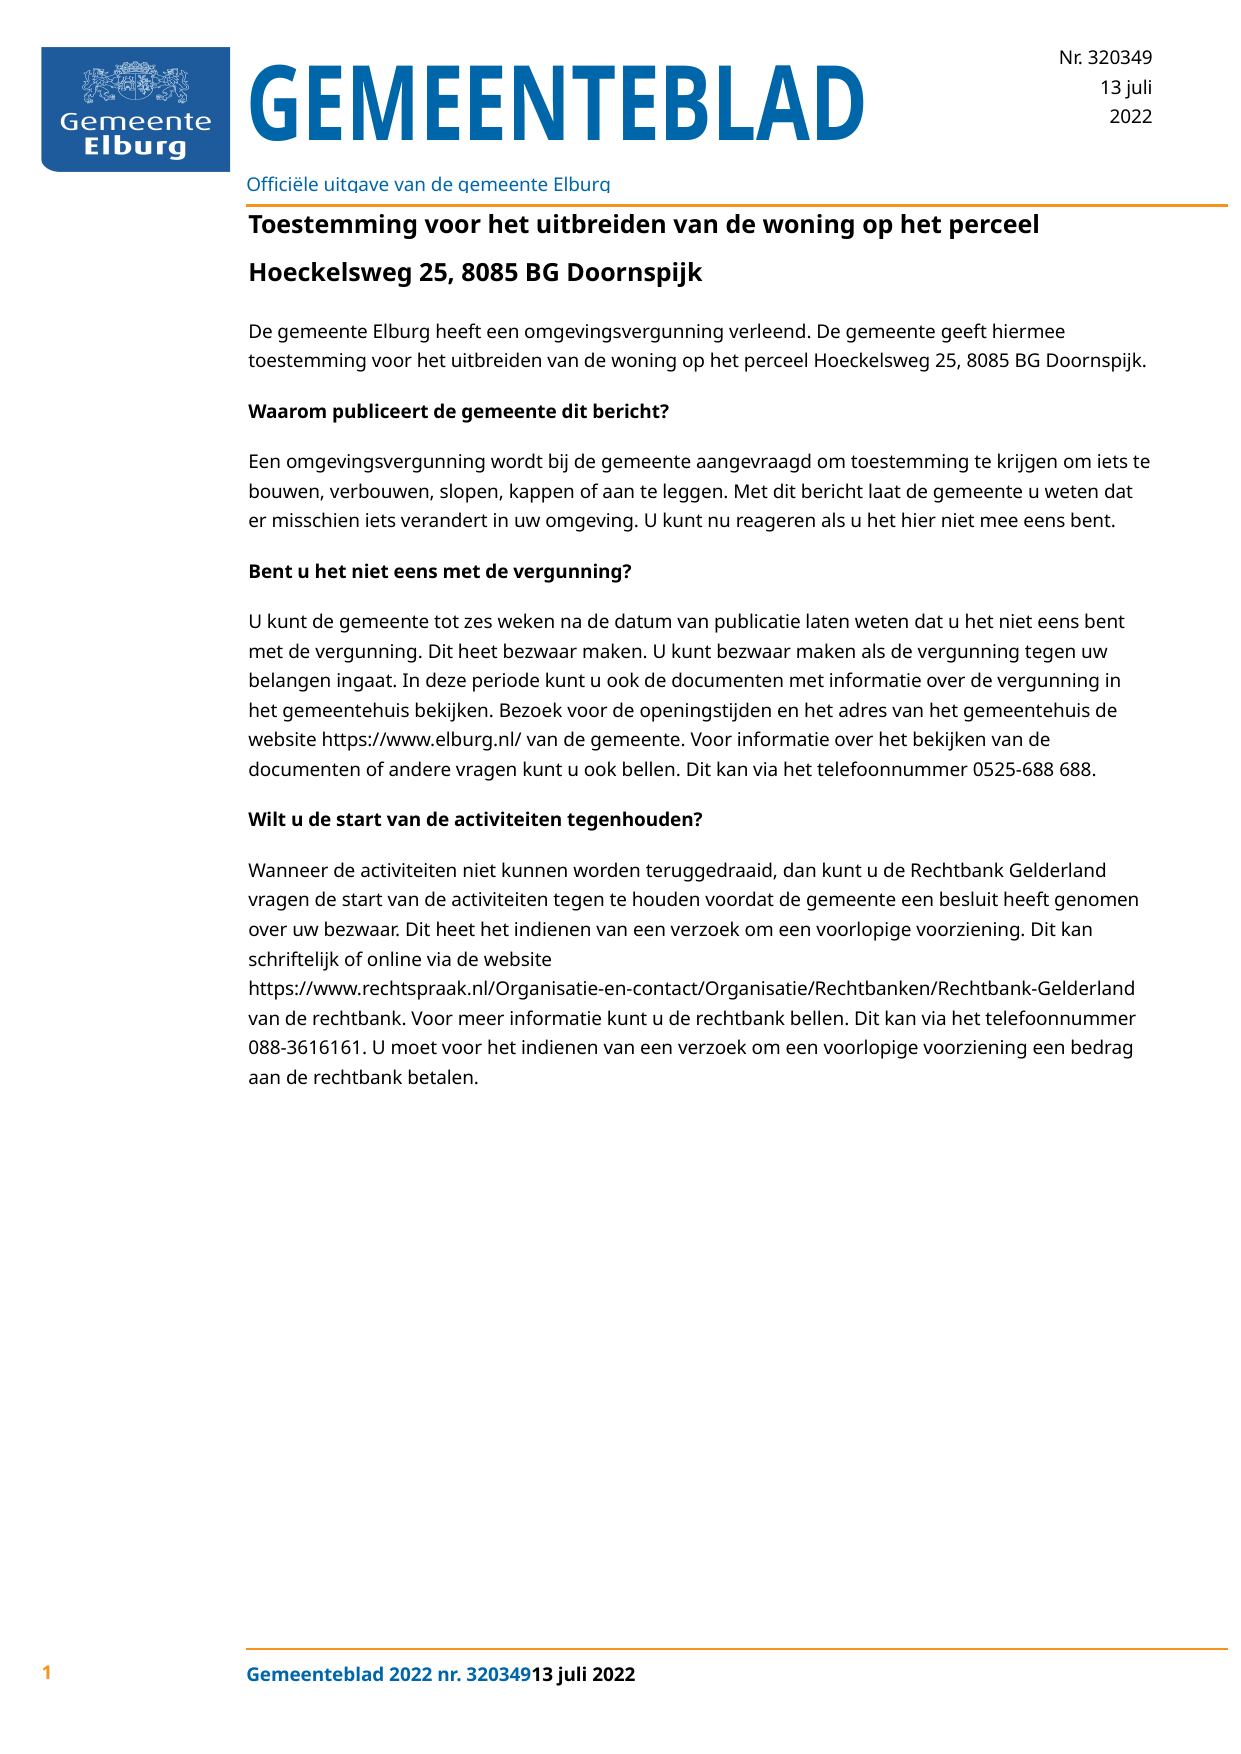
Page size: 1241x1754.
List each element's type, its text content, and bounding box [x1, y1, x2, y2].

picture [41, 47, 231, 172]
text Wanneer de activiteiten niet kunnen worden teruggedraaid, dan kunt u de Rechtbank Gelderland vragen de start van de activiteiten tegen te houden voordat de gemeente een besluit heeft genomen over uw bezwaar. Dit heet het indienen van een verzoek om een voorlopige voorziening. Dit kan schriftelijk of online via de website https://www.rechtspraak.nl/Organisatie-en-contact/Organisatie/Rechtbanken/Rechtbank-Gelderland van de rechtbank. Voor meer informatie kunt u de rechtbank bellen. Dit kan via het telefoonnummer 088-3616161. U moet voor het indienen van een verzoek om een voorlopige voorziening een bedrag aan de rechtbank betalen. [248, 857, 1152, 1090]
text Wilt u de start van de activiteiten tegenhouden? [248, 807, 1152, 832]
text Toestemming voor het uitbreiden van de woning op het perceel Hoeckelsweg 25, 8085 BG Doornspijk [248, 207, 1152, 288]
text Bent u het niet eens met de vergunning? [248, 558, 1152, 584]
text De gemeente Elburg heeft een omgevingsvergunning verleend. De gemeente geeft hiermee toestemming voor het uitbreiden van de woning op het perceel Hoeckelsweg 25, 8085 BG Doornspijk. [248, 318, 1152, 373]
text U kunt de gemeente tot zes weken na de datum van publicatie laten weten dat u het niet eens bent met de vergunning. Dit heet bezwaar maken. U kunt bezwaar maken als de vergunning tegen uw belangen ingaat. In deze periode kunt u ook de documenten met informatie over de vergunning in het gemeentehuis bekijken. Bezoek voor de openingstijden en het adres van het gemeentehuis de website https://www.elburg.nl/ van de gemeente. Voor informatie over het bekijken van de documenten of andere vragen kunt u ook bellen. Dit kan via het telefoonnummer 0525-688 688. [248, 608, 1152, 782]
text Waarom publiceert de gemeente dit bericht? [248, 398, 1152, 424]
text Een omgevingsvergunning wordt bij de gemeente aangevraagd om toestemming te krijgen om iets te bouwen, verbouwen, slopen, kappen of aan te leggen. Met dit bericht laat de gemeente u weten dat er misschien iets verandert in uw omgeving. U kunt nu reageren als u het hier niet mee eens bent. [248, 448, 1152, 533]
